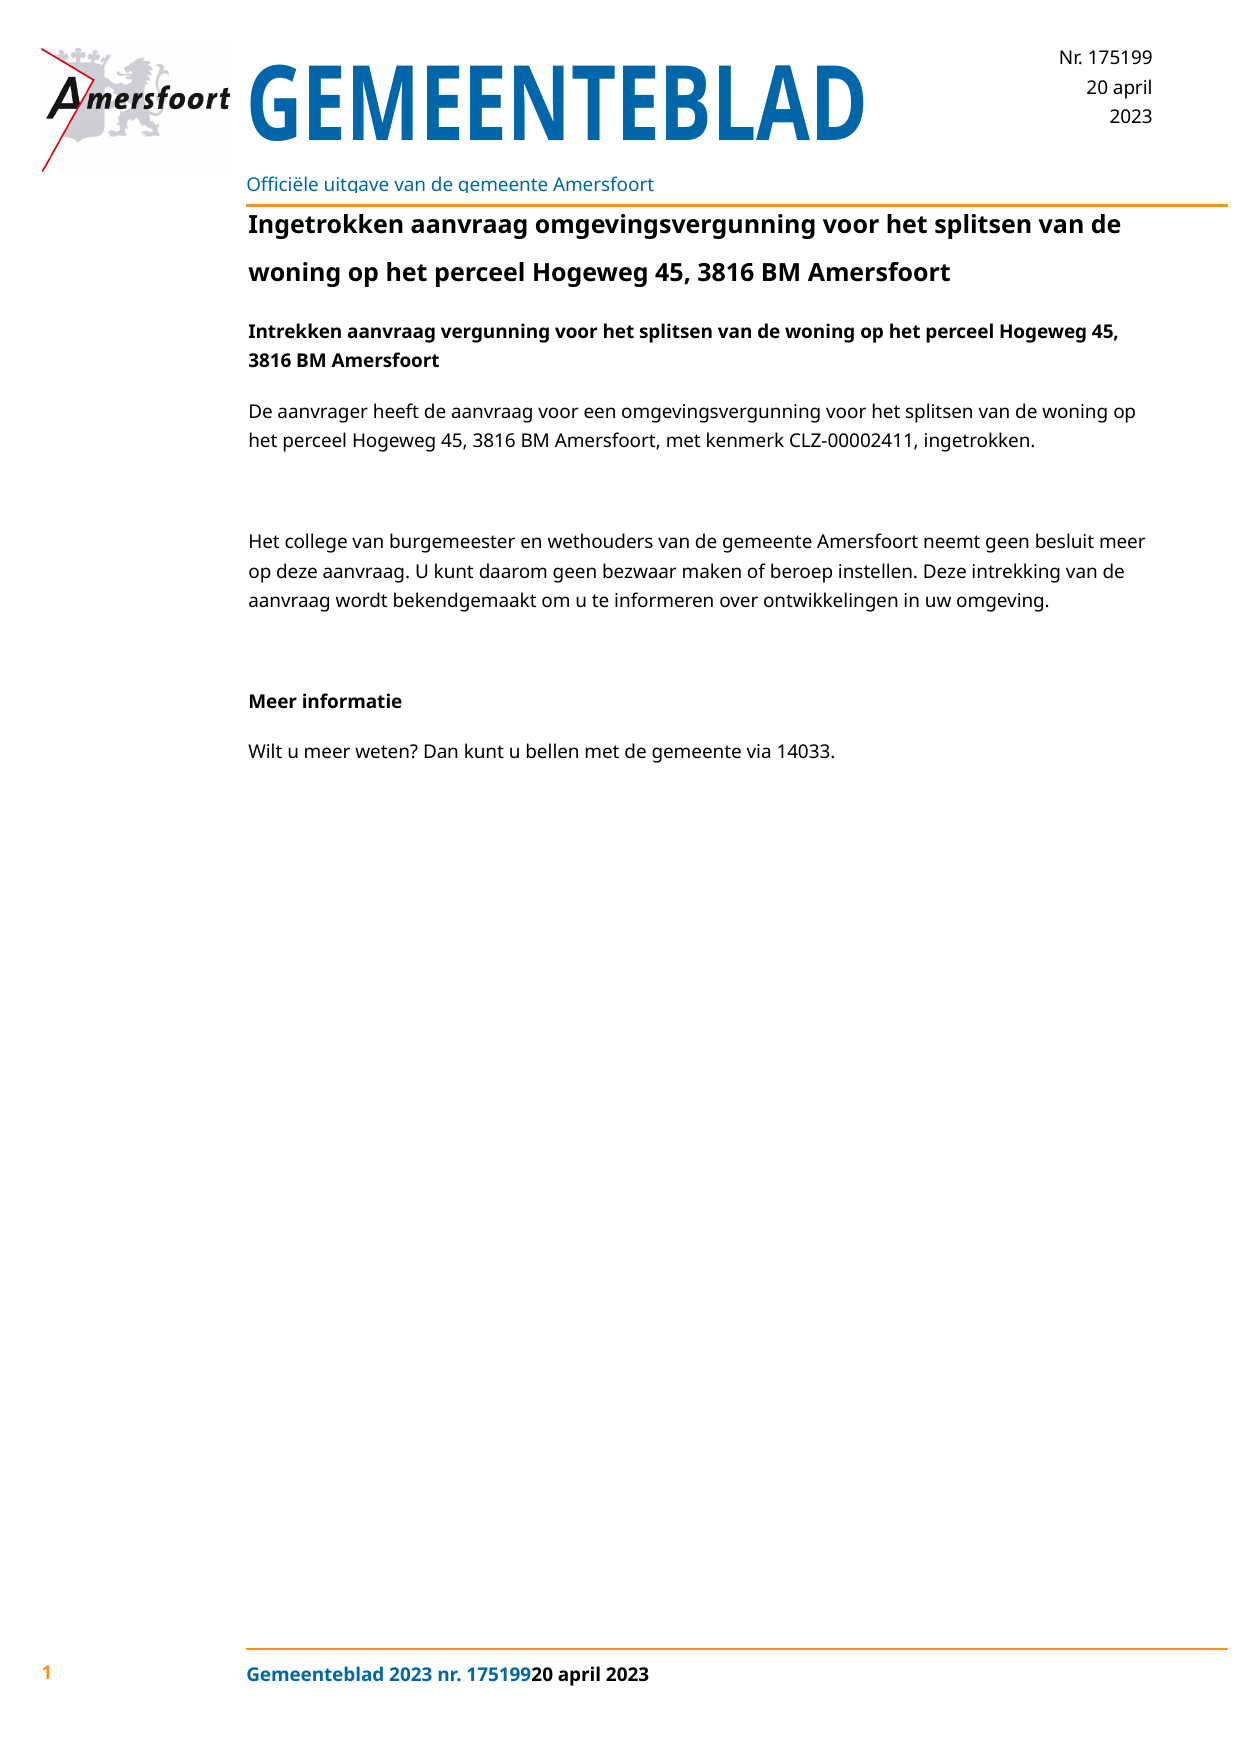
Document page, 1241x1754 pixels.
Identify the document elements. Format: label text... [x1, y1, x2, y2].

text Intrekken aanvraag vergunning voor het splitsen van de woning op het perceel Hogeweg 45, 3816 BM Amersfoort [248, 318, 1152, 373]
picture [41, 47, 231, 172]
text Wilt u meer weten? Dan kunt u bellen met de gemeente via 14033. [248, 739, 1152, 764]
text De aanvrager heeft de aanvraag voor een omgevingsvergunning voor het splitsen van de woning op het perceel Hogeweg 45, 3816 BM Amersfoort, met kenmerk CLZ-00002411, ingetrokken. [248, 398, 1152, 453]
text Meer informatie [248, 688, 1152, 714]
text Het college van burgemeester en wethouders van de gemeente Amersfoort neemt geen besluit meer op deze aanvraag. U kunt daarom geen bezwaar maken of beroep instellen. Deze intrekking van de aanvraag wordt bekendgemaakt om u te informeren over ontwikkelingen in uw omgeving. [248, 528, 1152, 613]
text Ingetrokken aanvraag omgevingsvergunning voor het splitsen van de woning op het perceel Hogeweg 45, 3816 BM Amersfoort [248, 207, 1152, 288]
